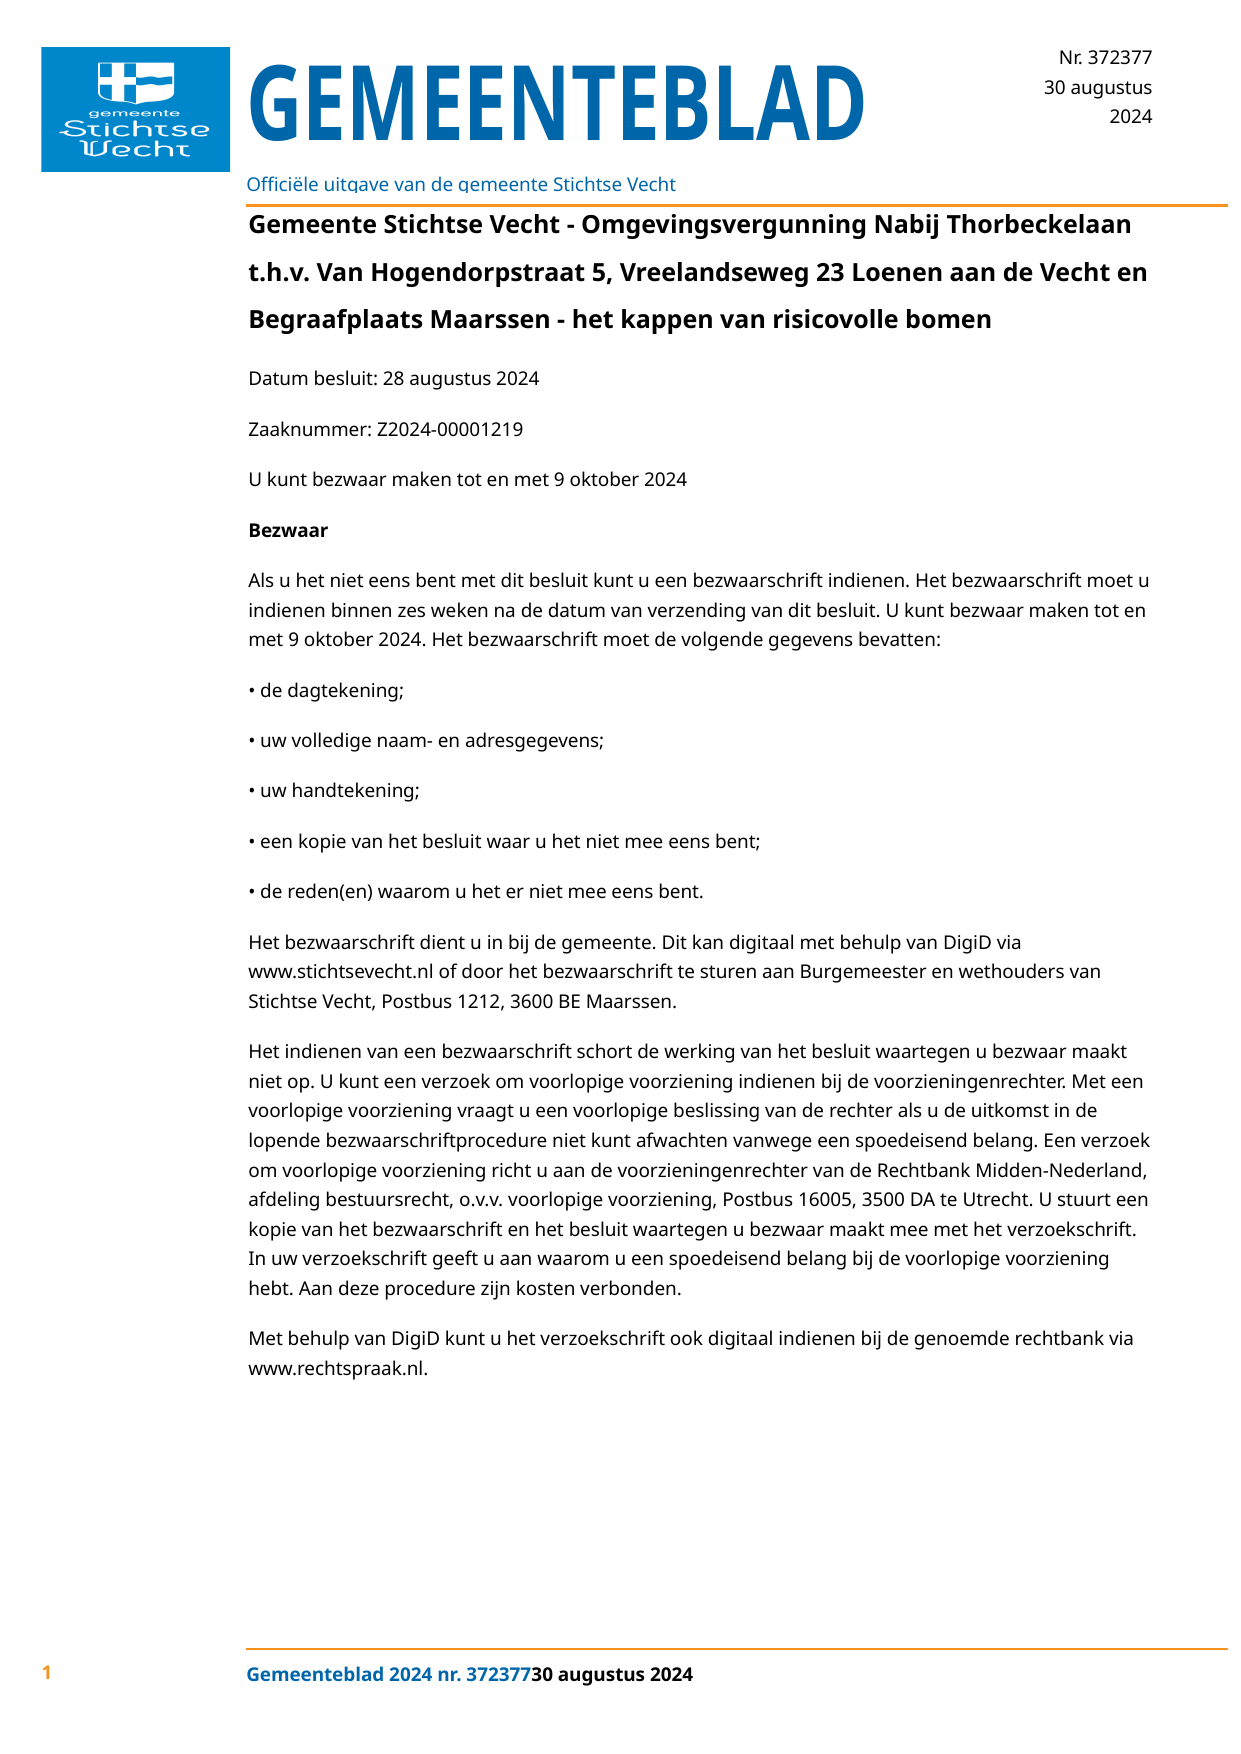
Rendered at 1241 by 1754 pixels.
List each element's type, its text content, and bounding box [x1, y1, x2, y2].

text Zaaknummer: Z2024-00001219 [248, 416, 1152, 442]
text U kunt bezwaar maken tot en met 9 oktober 2024 [248, 466, 1152, 492]
text Bezwaar [248, 517, 1152, 542]
text Het indienen van een bezwaarschrift schort de werking van het besluit waartegen u bezwaar maakt niet op. U kunt een verzoek om voorlopige voorziening indienen bij de voorzieningenrechter. Met een voorlopige voorziening vraagt u een voorlopige beslissing van de rechter als u de uitkomst in de lopende bezwaarschriftprocedure niet kunt afwachten vanwege een spoedeisend belang. Een verzoek om voorlopige voorziening richt u aan de voorzieningenrechter van de Rechtbank Midden-Nederland, afdeling bestuursrecht, o.v.v. voorlopige voorziening, Postbus 16005, 3500 DA te Utrecht. U stuurt een kopie van het bezwaarschrift en het besluit waartegen u bezwaar maakt mee met het verzoekschrift. In uw verzoekschrift geeft u aan waarom u een spoedeisend belang bij de voorlopige voorziening hebt. Aan deze procedure zijn kosten verbonden. [248, 1038, 1152, 1301]
text • uw handtekening; [248, 778, 1152, 803]
text Als u het niet eens bent met dit besluit kunt u een bezwaarschrift indienen. Het bezwaarschrift moet u indienen binnen zes weken na de datum van verzending van dit besluit. U kunt bezwaar maken tot en met 9 oktober 2024. Het bezwaarschrift moet de volgende gegevens bevatten: [248, 567, 1152, 652]
text Gemeente Stichtse Vecht - Omgevingsvergunning Nabij Thorbeckelaan t.h.v. Van Hogendorpstraat 5, Vreelandseweg 23 Loenen aan de Vecht en Begraafplaats Maarssen - het kappen van risicovolle bomen [248, 207, 1152, 336]
text Met behulp van DigiD kunt u het verzoekschrift ook digitaal indienen bij de genoemde rechtbank via www.rechtspraak.nl. [248, 1326, 1152, 1381]
text • de dagtekening; [248, 677, 1152, 702]
text • uw volledige naam- en adresgegevens; [248, 727, 1152, 753]
picture [137, 63, 174, 103]
picture [99, 63, 135, 101]
text • de reden(en) waarom u het er niet mee eens bent. [248, 878, 1152, 904]
text • een kopie van het besluit waar u het niet mee eens bent; [248, 828, 1152, 854]
text Datum besluit: 28 augustus 2024 [248, 366, 1152, 391]
text Het bezwaarschrift dient u in bij de gemeente. Dit kan digitaal met behulp van DigiD via www.stichtsevecht.nl of door het bezwaarschrift te sturen aan Burgemeester en wethouders van Stichtse Vecht, Postbus 1212, 3600 BE Maarssen. [248, 929, 1152, 1014]
